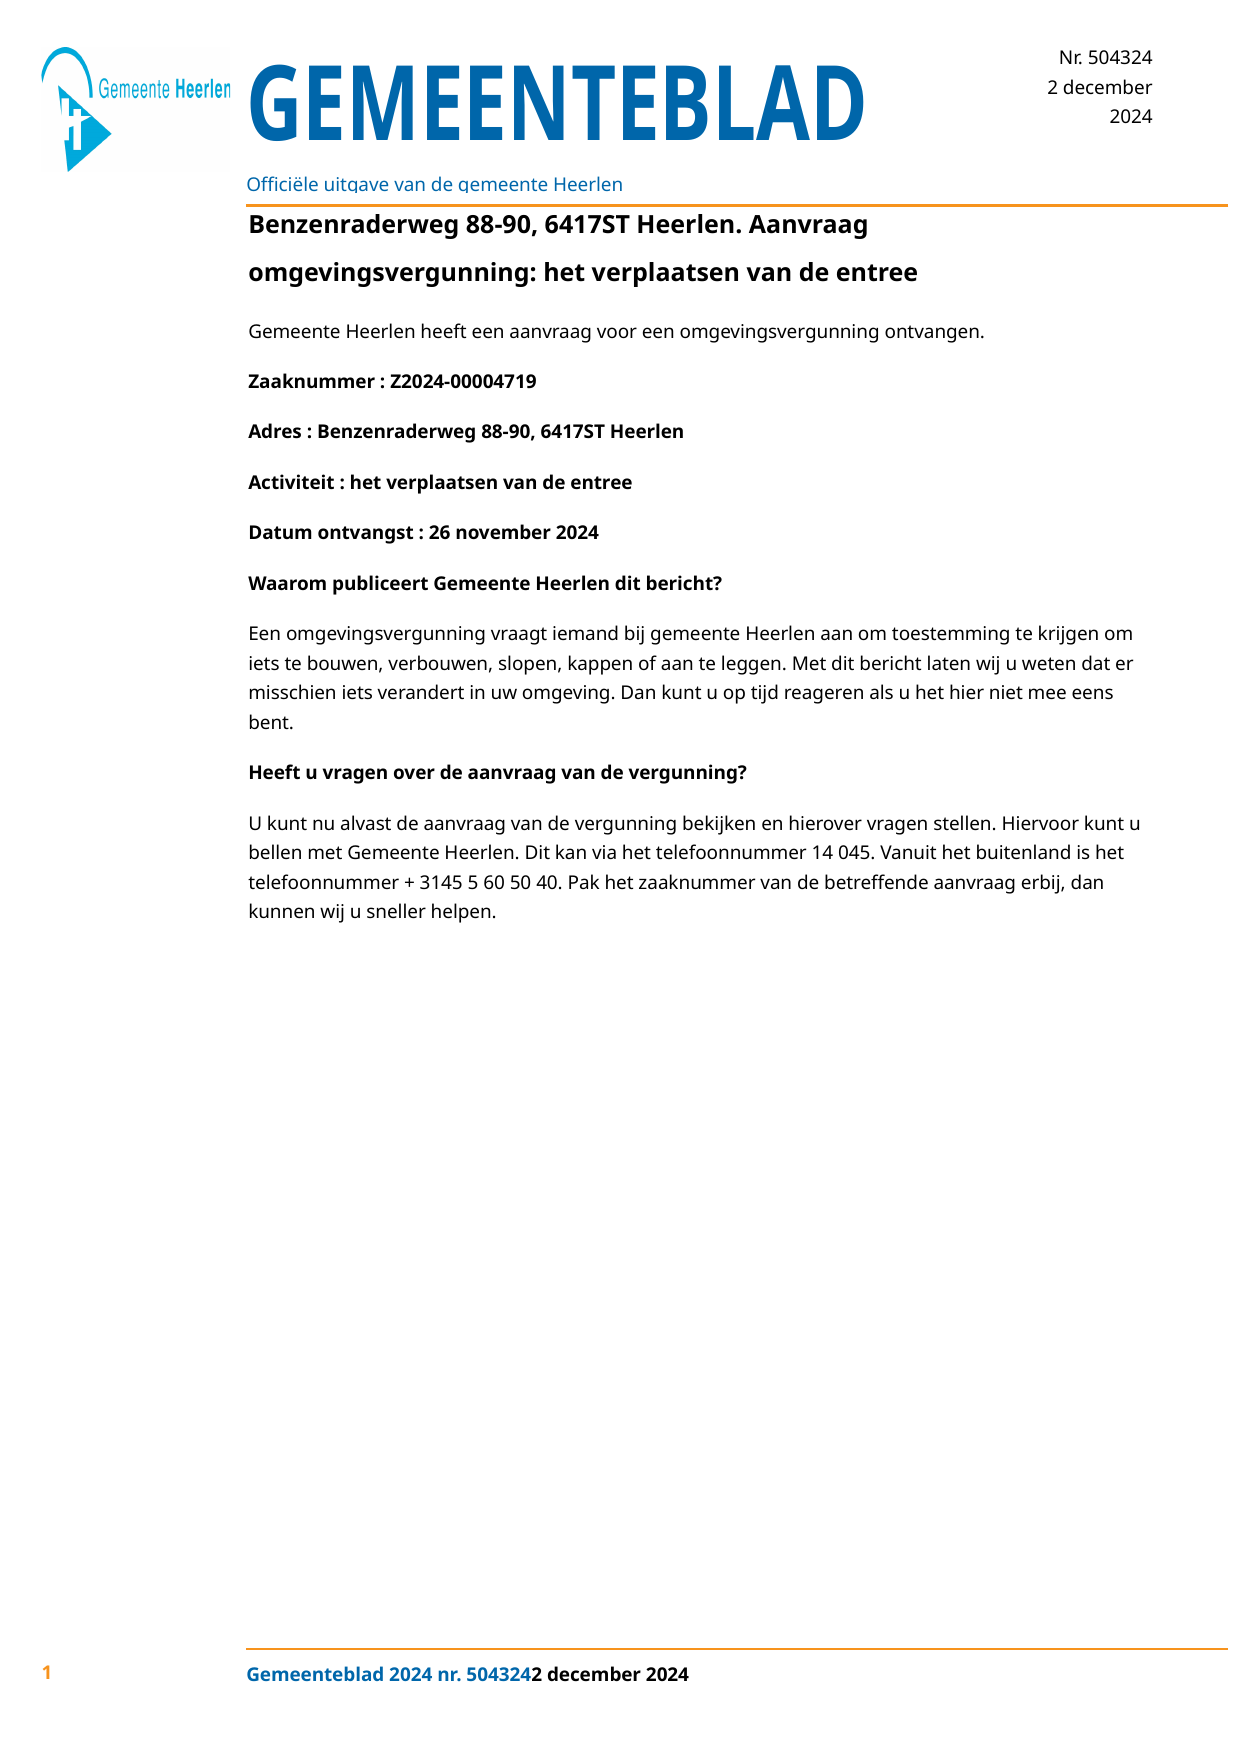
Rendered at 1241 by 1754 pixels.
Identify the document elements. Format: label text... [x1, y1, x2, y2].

text Zaaknummer : Z2024-00004719 [248, 368, 1152, 394]
text Een omgevingsvergunning vraagt iemand bij gemeente Heerlen aan om toestemming te krijgen om iets te bouwen, verbouwen, slopen, kappen of aan te leggen. Met dit bericht laten wij u weten dat er misschien iets verandert in uw omgeving. Dan kunt u op tijd reageren als u het hier niet mee eens bent. [248, 620, 1152, 735]
text Heeft u vragen over de aanvraag van de vergunning? [248, 759, 1152, 785]
text Datum ontvangst : 26 november 2024 [248, 519, 1152, 545]
text U kunt nu alvast de aanvraag van de vergunning bekijken en hierover vragen stellen. Hiervoor kunt u bellen met Gemeente Heerlen. Dit kan via het telefoonnummer 14 045. Vanuit het buitenland is het telefoonnummer + 3145 5 60 50 40. Pak het zaaknummer van de betreffende aanvraag erbij, dan kunnen wij u sneller helpen. [248, 810, 1152, 924]
picture [41, 47, 231, 172]
text Activiteit : het verplaatsen van de entree [248, 469, 1152, 495]
text Waarom publiceert Gemeente Heerlen dit bericht? [248, 570, 1152, 596]
text Adres : Benzenraderweg 88-90, 6417ST Heerlen [248, 419, 1152, 444]
picture [41, 47, 59, 70]
text Benzenraderweg 88-90, 6417ST Heerlen. Aanvraag omgevingsvergunning: het verplaatsen van de entree [248, 207, 1152, 288]
text Gemeente Heerlen heeft een aanvraag voor een omgevingsvergunning ontvangen. [248, 318, 1152, 344]
